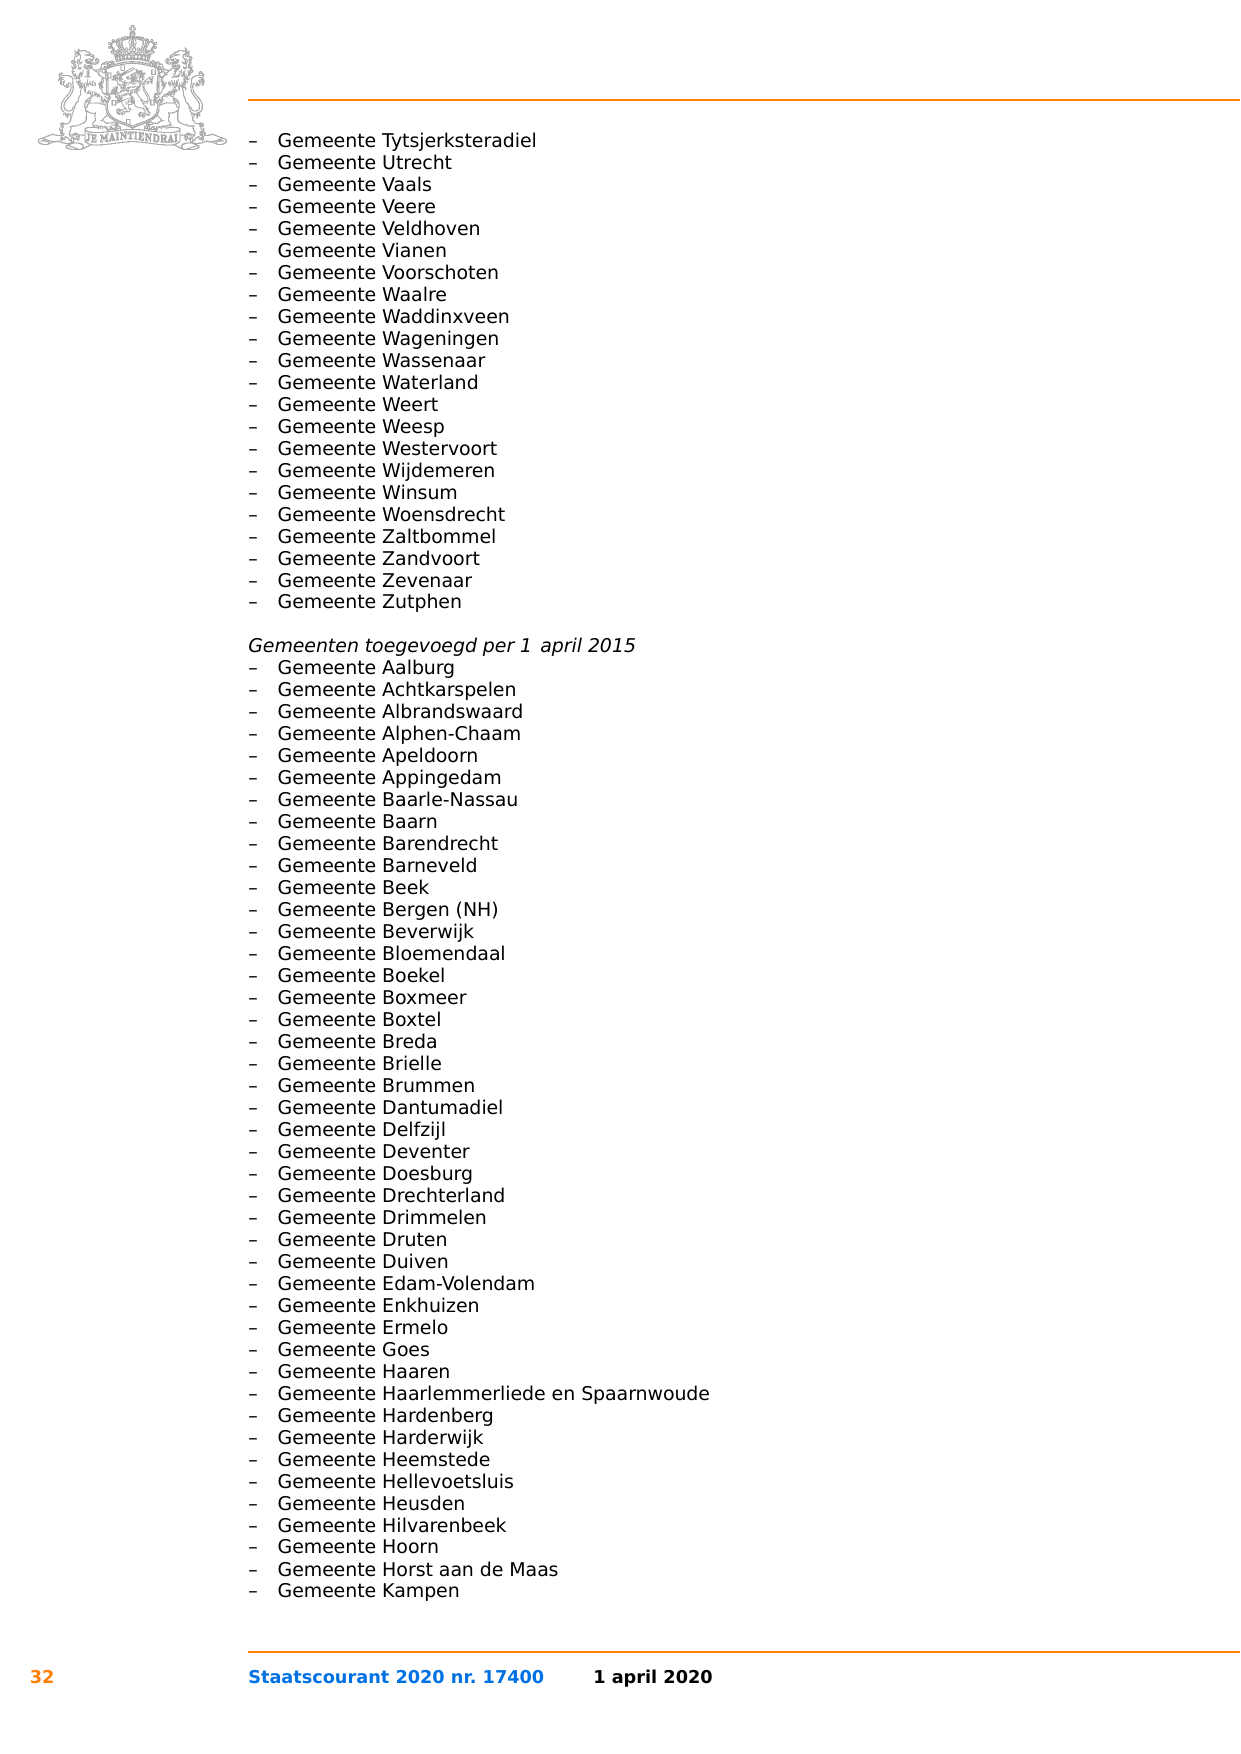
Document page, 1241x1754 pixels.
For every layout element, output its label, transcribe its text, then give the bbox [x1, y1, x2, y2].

text – Gemeente Ermelo [248, 1317, 1163, 1339]
text – Gemeente Wageningen [248, 328, 1163, 350]
text – Gemeente Zandvoort [248, 547, 1163, 569]
text – Gemeente Boxtel [248, 1009, 1163, 1031]
text – Gemeente Apeldoorn [248, 745, 1163, 767]
text – Gemeente Drechterland [248, 1185, 1163, 1207]
text – Gemeente Beek [248, 877, 1163, 899]
text – Gemeente Hardenberg [248, 1404, 1163, 1427]
text – Gemeente Brielle [248, 1053, 1163, 1075]
text – Gemeente Vianen [248, 240, 1163, 262]
text – Gemeente Kampen [248, 1580, 1163, 1602]
text – Gemeente Baarle-Nassau [248, 789, 1163, 811]
text – Gemeente Goes [248, 1339, 1163, 1361]
text – Gemeente Tytsjerksteradiel [248, 130, 1163, 152]
text – Gemeente Barendrecht [248, 833, 1163, 855]
text – Gemeente Beverwijk [248, 921, 1163, 943]
text – Gemeente Haarlemmerliede en Spaarnwoude [248, 1383, 1163, 1404]
text – Gemeente Wassenaar [248, 350, 1163, 372]
text – Gemeente Heemstede [248, 1448, 1163, 1471]
text – Gemeente Alphen-Chaam [248, 723, 1163, 745]
text – Gemeente Westervoort [248, 438, 1163, 459]
text – Gemeente Brummen [248, 1075, 1163, 1097]
text – Gemeente Utrecht [248, 152, 1163, 174]
text – Gemeente Bergen (NH) [248, 899, 1163, 921]
text – Gemeente Dantumadiel [248, 1097, 1163, 1119]
text – Gemeente Horst aan de Maas [248, 1558, 1163, 1580]
text – Gemeente Duiven [248, 1251, 1163, 1273]
text – Gemeente Drimmelen [248, 1207, 1163, 1229]
text – Gemeente Bloemendaal [248, 943, 1163, 965]
text – Gemeente Baarn [248, 811, 1163, 833]
text – Gemeente Haaren [248, 1361, 1163, 1383]
text – Gemeente Harderwijk [248, 1427, 1163, 1448]
text – Gemeente Veldhoven [248, 218, 1163, 240]
text – Gemeente Delfzijl [248, 1119, 1163, 1141]
text – Gemeente Woensdrecht [248, 503, 1163, 526]
text – Gemeente Boxmeer [248, 987, 1163, 1009]
text – Gemeente Voorschoten [248, 262, 1163, 284]
text – Gemeente Boekel [248, 965, 1163, 987]
text – Gemeente Breda [248, 1031, 1163, 1053]
text – Gemeente Enkhuizen [248, 1295, 1163, 1317]
text – Gemeente Waddinxveen [248, 306, 1163, 328]
picture [38, 25, 227, 150]
text – Gemeente Edam-Volendam [248, 1273, 1163, 1295]
text – Gemeente Winsum [248, 482, 1163, 503]
text – Gemeente Albrandswaard [248, 701, 1163, 723]
text – Gemeente Zevenaar [248, 569, 1163, 591]
text Gemeenten toegevoegd per 1 april 2015 [248, 635, 1163, 657]
text – Gemeente Appingedam [248, 767, 1163, 789]
text – Gemeente Hoorn [248, 1536, 1163, 1558]
text – Gemeente Deventer [248, 1141, 1163, 1163]
text – Gemeente Weert [248, 394, 1163, 416]
text – Gemeente Weesp [248, 416, 1163, 438]
text – Gemeente Zutphen [248, 591, 1163, 613]
text – Gemeente Doesburg [248, 1163, 1163, 1185]
text – Gemeente Aalburg [248, 657, 1163, 679]
text – Gemeente Hilvarenbeek [248, 1514, 1163, 1536]
text – Gemeente Veere [248, 196, 1163, 218]
text – Gemeente Vaals [248, 174, 1163, 196]
text – Gemeente Achtkarspelen [248, 679, 1163, 701]
text – Gemeente Waterland [248, 372, 1163, 394]
text – Gemeente Heusden [248, 1492, 1163, 1514]
text – Gemeente Waalre [248, 284, 1163, 306]
text – Gemeente Barneveld [248, 855, 1163, 877]
text – Gemeente Hellevoetsluis [248, 1471, 1163, 1492]
text – Gemeente Zaltbommel [248, 526, 1163, 547]
text – Gemeente Wijdemeren [248, 459, 1163, 482]
text – Gemeente Druten [248, 1229, 1163, 1251]
